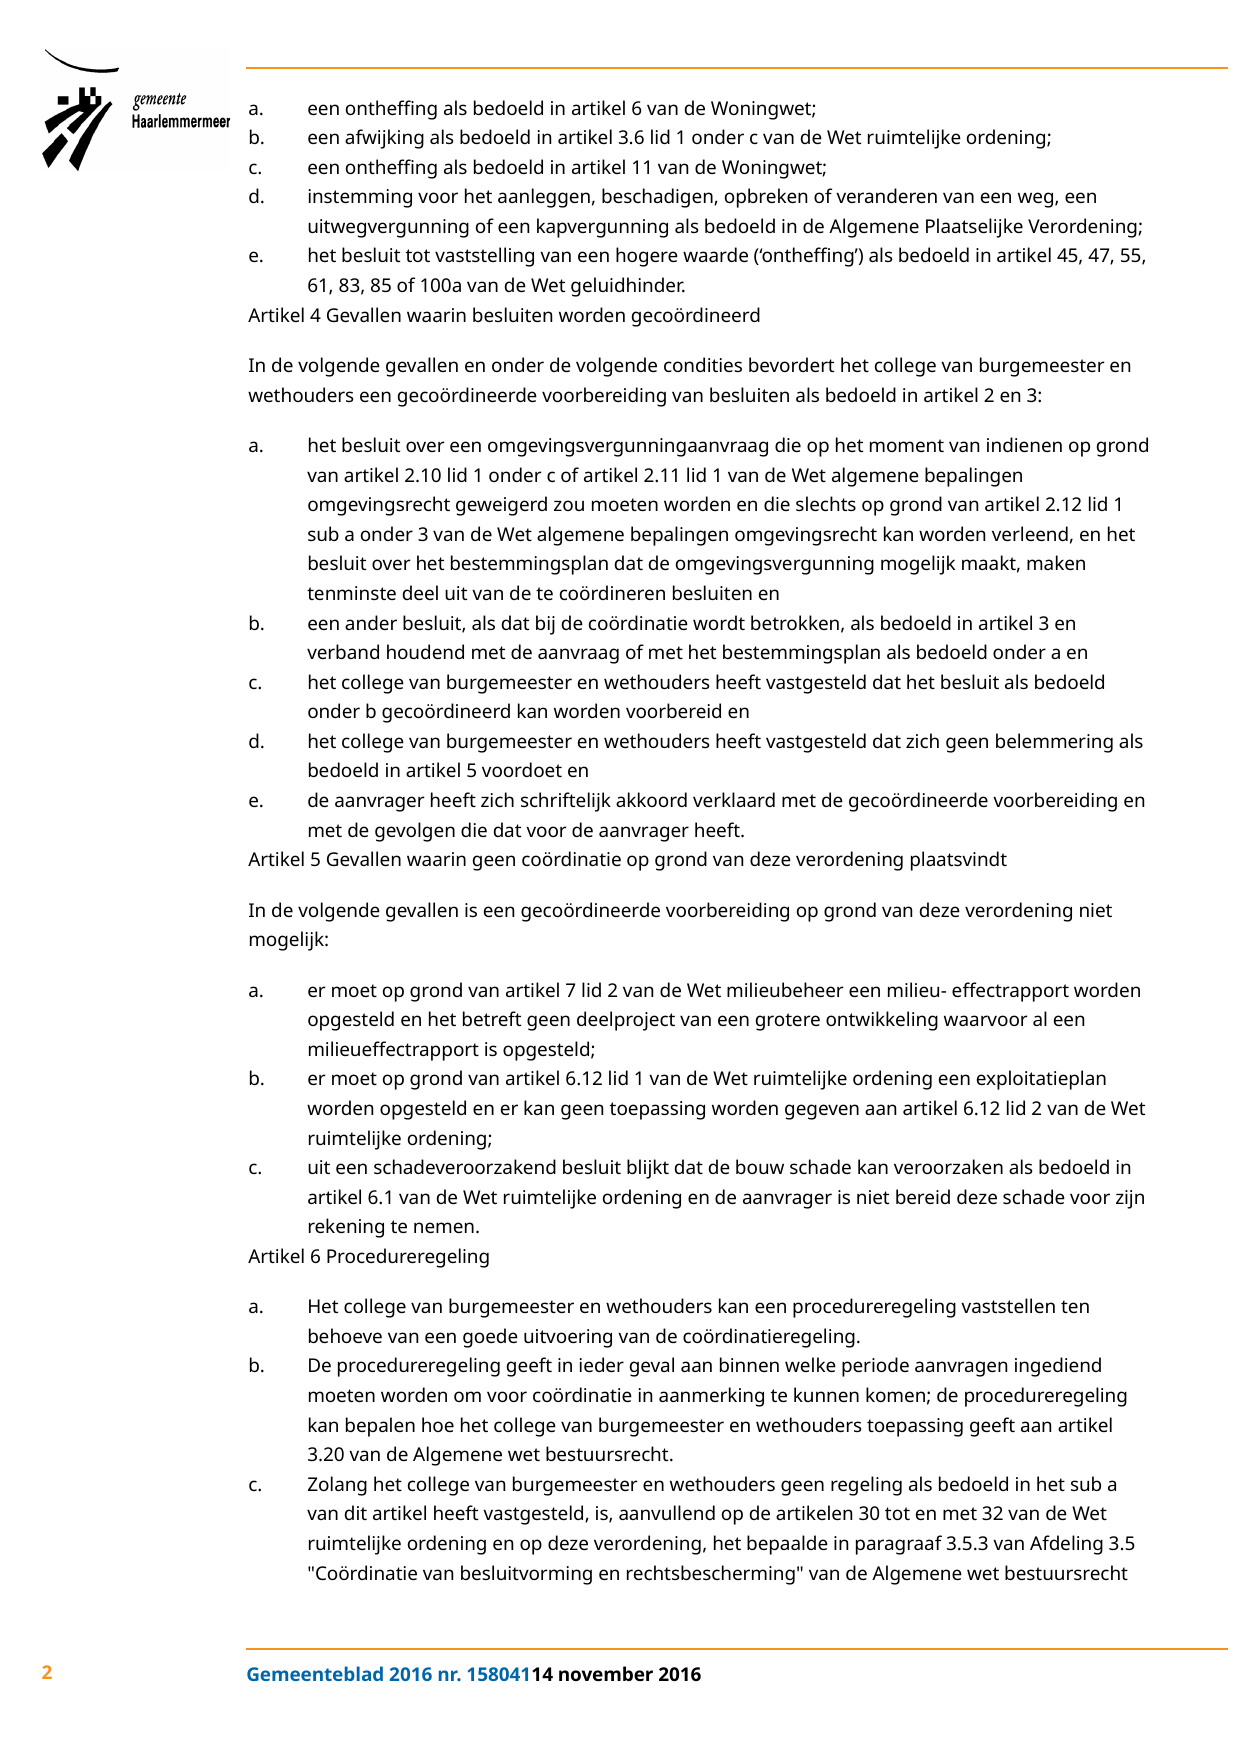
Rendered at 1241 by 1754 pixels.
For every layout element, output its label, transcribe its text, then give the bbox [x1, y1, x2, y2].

list er moet op grond van artikel 6.12 lid 1 van de Wet ruimtelijke ordening een exploitatieplan worden opgesteld en er kan geen toepassing worden gegeven aan artikel 6.12 lid 2 van de Wet ruimtelijke ordening; [248, 1066, 1152, 1151]
list het besluit over een omgevingsvergunningaanvraag die op het moment van indienen op grond van artikel 2.10 lid 1 onder c of artikel 2.11 lid 1 van de Wet algemene bepalingen omgevingsrecht geweigerd zou moeten worden en die slechts op grond van artikel 2.12 lid 1 sub a onder 3 van de Wet algemene bepalingen omgevingsrecht kan worden verleend, en het besluit over het bestemmingsplan dat de omgevingsvergunning mogelijk maakt, maken tenminste deel uit van de te coördineren besluiten en [248, 432, 1152, 606]
list instemming voor het aanleggen, beschadigen, opbreken of veranderen van een weg, een uitwegvergunning of een kapvergunning als bedoeld in de Algemene Plaatselijke Verordening; [248, 183, 1152, 239]
text Artikel 4 Gevallen waarin besluiten worden gecoördineerd [248, 302, 1152, 328]
list het college van burgemeester en wethouders heeft vastgesteld dat het besluit als bedoeld onder b gecoördineerd kan worden voorbereid en [248, 669, 1152, 724]
text Artikel 5 Gevallen waarin geen coördinatie op grond van deze verordening plaatsvindt [248, 846, 1152, 872]
text In de volgende gevallen is een gecoördineerde voorbereiding op grond van deze verordening niet mogelijk: [248, 897, 1152, 952]
list De procedureregeling geeft in ieder geval aan binnen welke periode aanvragen ingediend moeten worden om voor coördinatie in aanmerking te kunnen komen; de procedureregeling kan bepalen hoe het college van burgemeester en wethouders toepassing geeft aan artikel 3.20 van de Algemene wet bestuursrecht. [248, 1353, 1152, 1467]
list Zolang het college van burgemeester en wethouders geen regeling als bedoeld in het sub a van dit artikel heeft vastgesteld, is, aanvullend op de artikelen 30 tot en met 32 van de Wet ruimtelijke ordening en op deze verordening, het bepaalde in paragraaf 3.5.3 van Afdeling 3.5 "Coördinatie van besluitvorming en rechtsbescherming" van de Algemene wet bestuursrecht [248, 1471, 1152, 1586]
text Artikel 6 Procedureregeling [248, 1243, 1152, 1269]
list een afwijking als bedoeld in artikel 3.6 lid 1 onder c van de Wet ruimtelijke ordening; [248, 124, 1152, 150]
list een ontheffing als bedoeld in artikel 6 van de Woningwet; [248, 95, 1152, 121]
list uit een schadeveroorzakend besluit blijkt dat de bouw schade kan veroorzaken als bedoeld in artikel 6.1 van de Wet ruimtelijke ordening en de aanvrager is niet bereid deze schade voor zijn rekening te nemen. [248, 1154, 1152, 1239]
picture [41, 47, 231, 172]
list een ontheffing als bedoeld in artikel 11 van de Woningwet; [248, 154, 1152, 180]
text In de volgende gevallen en onder de volgende condities bevordert het college van burgemeester en wethouders een gecoördineerde voorbereiding van besluiten als bedoeld in artikel 2 en 3: [248, 352, 1152, 408]
list er moet op grond van artikel 7 lid 2 van de Wet milieubeheer een milieu- effectrapport worden opgesteld en het betreft geen deelproject van een grotere ontwikkeling waarvoor al een milieueffectrapport is opgesteld; [248, 977, 1152, 1062]
list het college van burgemeester en wethouders heeft vastgesteld dat zich geen belemmering als bedoeld in artikel 5 voordoet en [248, 728, 1152, 783]
list de aanvrager heeft zich schriftelijk akkoord verklaard met de gecoördineerde voorbereiding en met de gevolgen die dat voor de aanvrager heeft. [248, 787, 1152, 843]
list een ander besluit, als dat bij de coördinatie wordt betrokken, als bedoeld in artikel 3 en verband houdend met de aanvraag of met het bestemmingsplan als bedoeld onder a en [248, 610, 1152, 665]
list het besluit tot vaststelling van een hogere waarde (‘ontheffing’) als bedoeld in artikel 45, 47, 55, 61, 83, 85 of 100a van de Wet geluidhinder. [248, 243, 1152, 298]
list Het college van burgemeester en wethouders kan een procedureregeling vaststellen ten behoeve van een goede uitvoering van de coördinatieregeling. [248, 1293, 1152, 1349]
